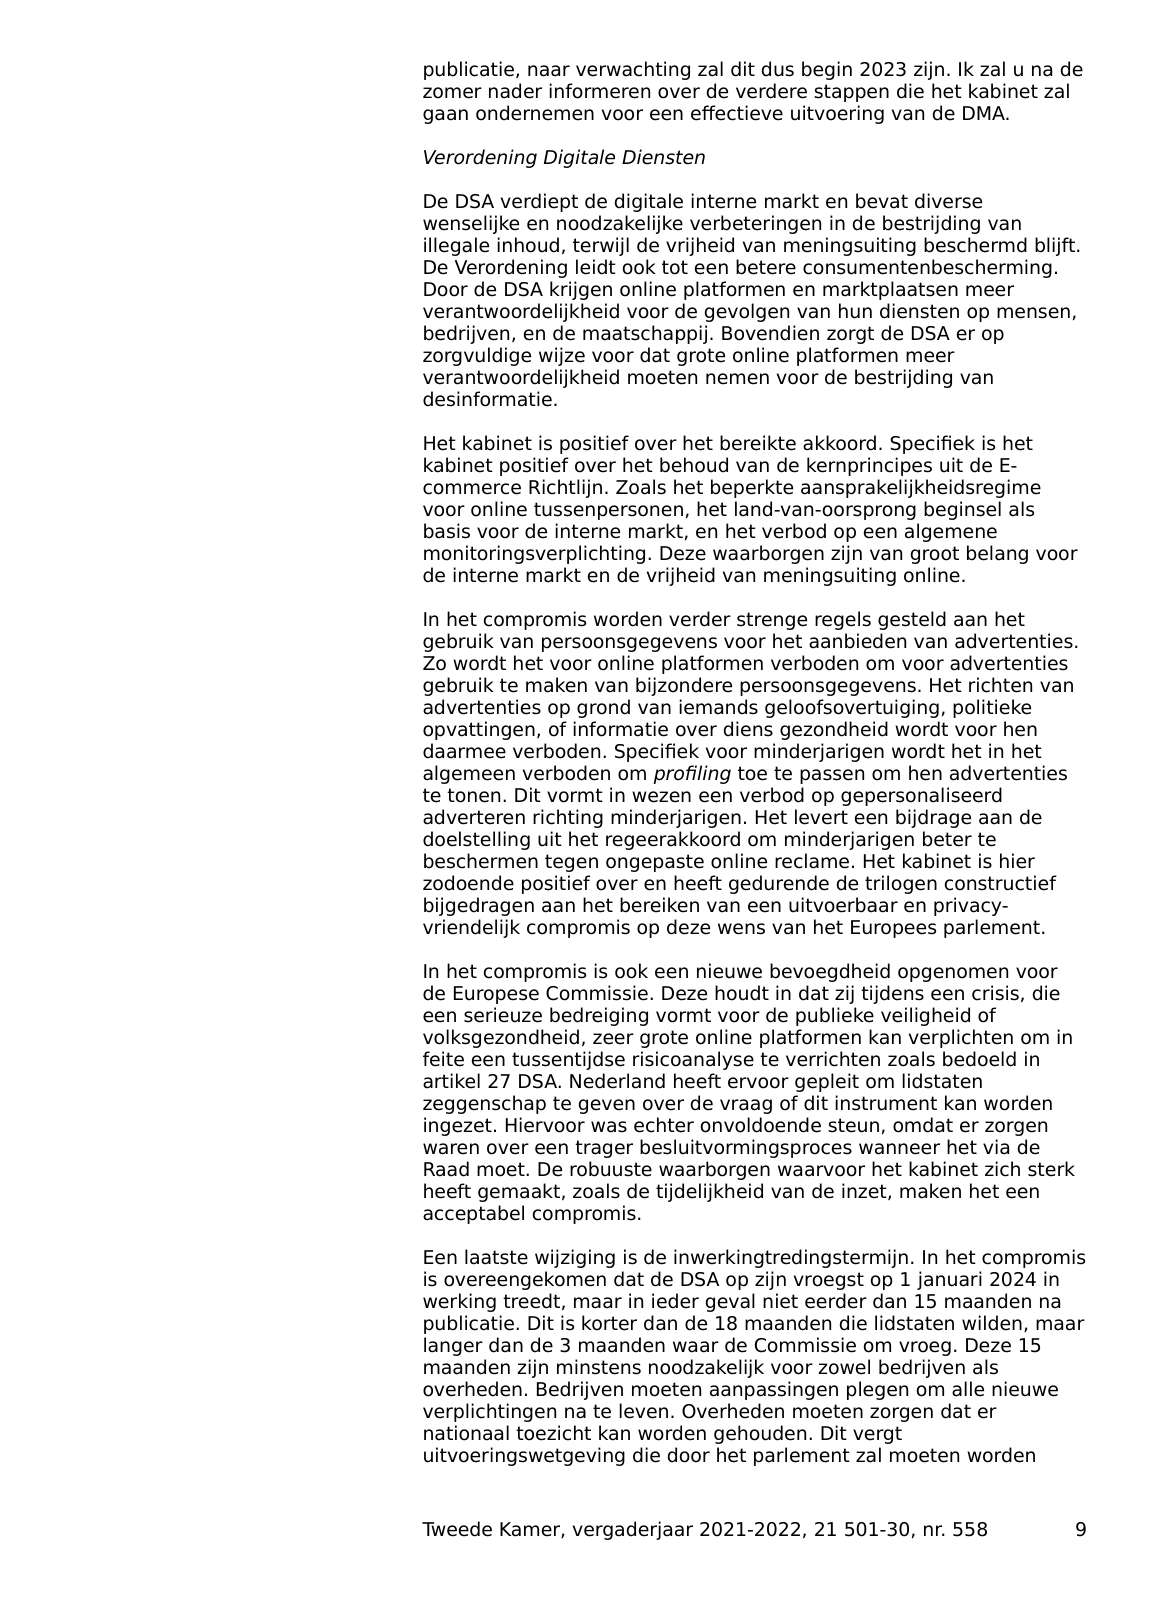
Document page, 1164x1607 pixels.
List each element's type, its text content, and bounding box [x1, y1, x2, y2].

text Het kabinet is positief over het bereikte akkoord. Specifiek is het kabinet positief over het behoud van de kernprincipes uit de E-commerce Richtlijn. Zoals het beperkte aansprakelijkheidsregime voor online tussenpersonen, het land-van-oorsprong beginsel als basis voor de interne markt, en het verbod op een algemene monitoringsverplichting. Deze waarborgen zijn van groot belang voor de interne markt en de vrijheid van meningsuiting online. [422, 433, 1087, 587]
text In het compromis worden verder strenge regels gesteld aan het gebruik van persoonsgegevens voor het aanbieden van advertenties. Zo wordt het voor online platformen verboden om voor advertenties gebruik te maken van bijzondere persoonsgegevens. Het richten van advertenties op grond van iemands geloofsovertuiging, politieke opvattingen, of informatie over diens gezondheid wordt voor hen daarmee verboden. Specifiek voor minderjarigen wordt het in het algemeen verboden om profiling toe te passen om hen advertenties te tonen. Dit vormt in wezen een verbod op gepersonaliseerd adverteren richting minderjarigen. Het levert een bijdrage aan de doelstelling uit het regeerakkoord om minderjarigen beter te beschermen tegen ongepaste online reclame. Het kabinet is hier zodoende positief over en heeft gedurende de trilogen constructief bijgedragen aan het bereiken van een uitvoerbaar en privacy-vriendelijk compromis op deze wens van het Europees parlement. [422, 609, 1087, 939]
text publicatie, naar verwachting zal dit dus begin 2023 zijn. Ik zal u na de zomer nader informeren over de verdere stappen die het kabinet zal gaan ondernemen voor een effectieve uitvoering van de DMA. [422, 59, 1087, 125]
subtitle Verordening Digitale Diensten [422, 147, 1087, 169]
text De DSA verdiept de digitale interne markt en bevat diverse wenselijke en noodzakelijke verbeteringen in de bestrijding van illegale inhoud, terwijl de vrijheid van meningsuiting beschermd blijft. De Verordening leidt ook tot een betere consumentenbescherming. Door de DSA krijgen online platformen en marktplaatsen meer verantwoordelijkheid voor de gevolgen van hun diensten op mensen, bedrijven, en de maatschappij. Bovendien zorgt de DSA er op zorgvuldige wijze voor dat grote online platformen meer verantwoordelijkheid moeten nemen voor de bestrijding van desinformatie. [422, 191, 1087, 411]
text In het compromis is ook een nieuwe bevoegdheid opgenomen voor de Europese Commissie. Deze houdt in dat zij tijdens een crisis, die een serieuze bedreiging vormt voor de publieke veiligheid of volksgezondheid, zeer grote online platformen kan verplichten om in feite een tussentijdse risicoanalyse te verrichten zoals bedoeld in artikel 27 DSA. Nederland heeft ervoor gepleit om lidstaten zeggenschap te geven over de vraag of dit instrument kan worden ingezet. Hiervoor was echter onvoldoende steun, omdat er zorgen waren over een trager besluitvormingsproces wanneer het via de Raad moet. De robuuste waarborgen waarvoor het kabinet zich sterk heeft gemaakt, zoals de tijdelijkheid van de inzet, maken het een acceptabel compromis. [422, 961, 1087, 1225]
text Een laatste wijziging is de inwerkingtredingstermijn. In het compromis is overeengekomen dat de DSA op zijn vroegst op 1 januari 2024 in werking treedt, maar in ieder geval niet eerder dan 15 maanden na publicatie. Dit is korter dan de 18 maanden die lidstaten wilden, maar langer dan de 3 maanden waar de Commissie om vroeg. Deze 15 maanden zijn minstens noodzakelijk voor zowel bedrijven als overheden. Bedrijven moeten aanpassingen plegen om alle nieuwe verplichtingen na te leven. Overheden moeten zorgen dat er nationaal toezicht kan worden gehouden. Dit vergt uitvoeringswetgeving die door het parlement zal moeten worden [422, 1247, 1087, 1467]
